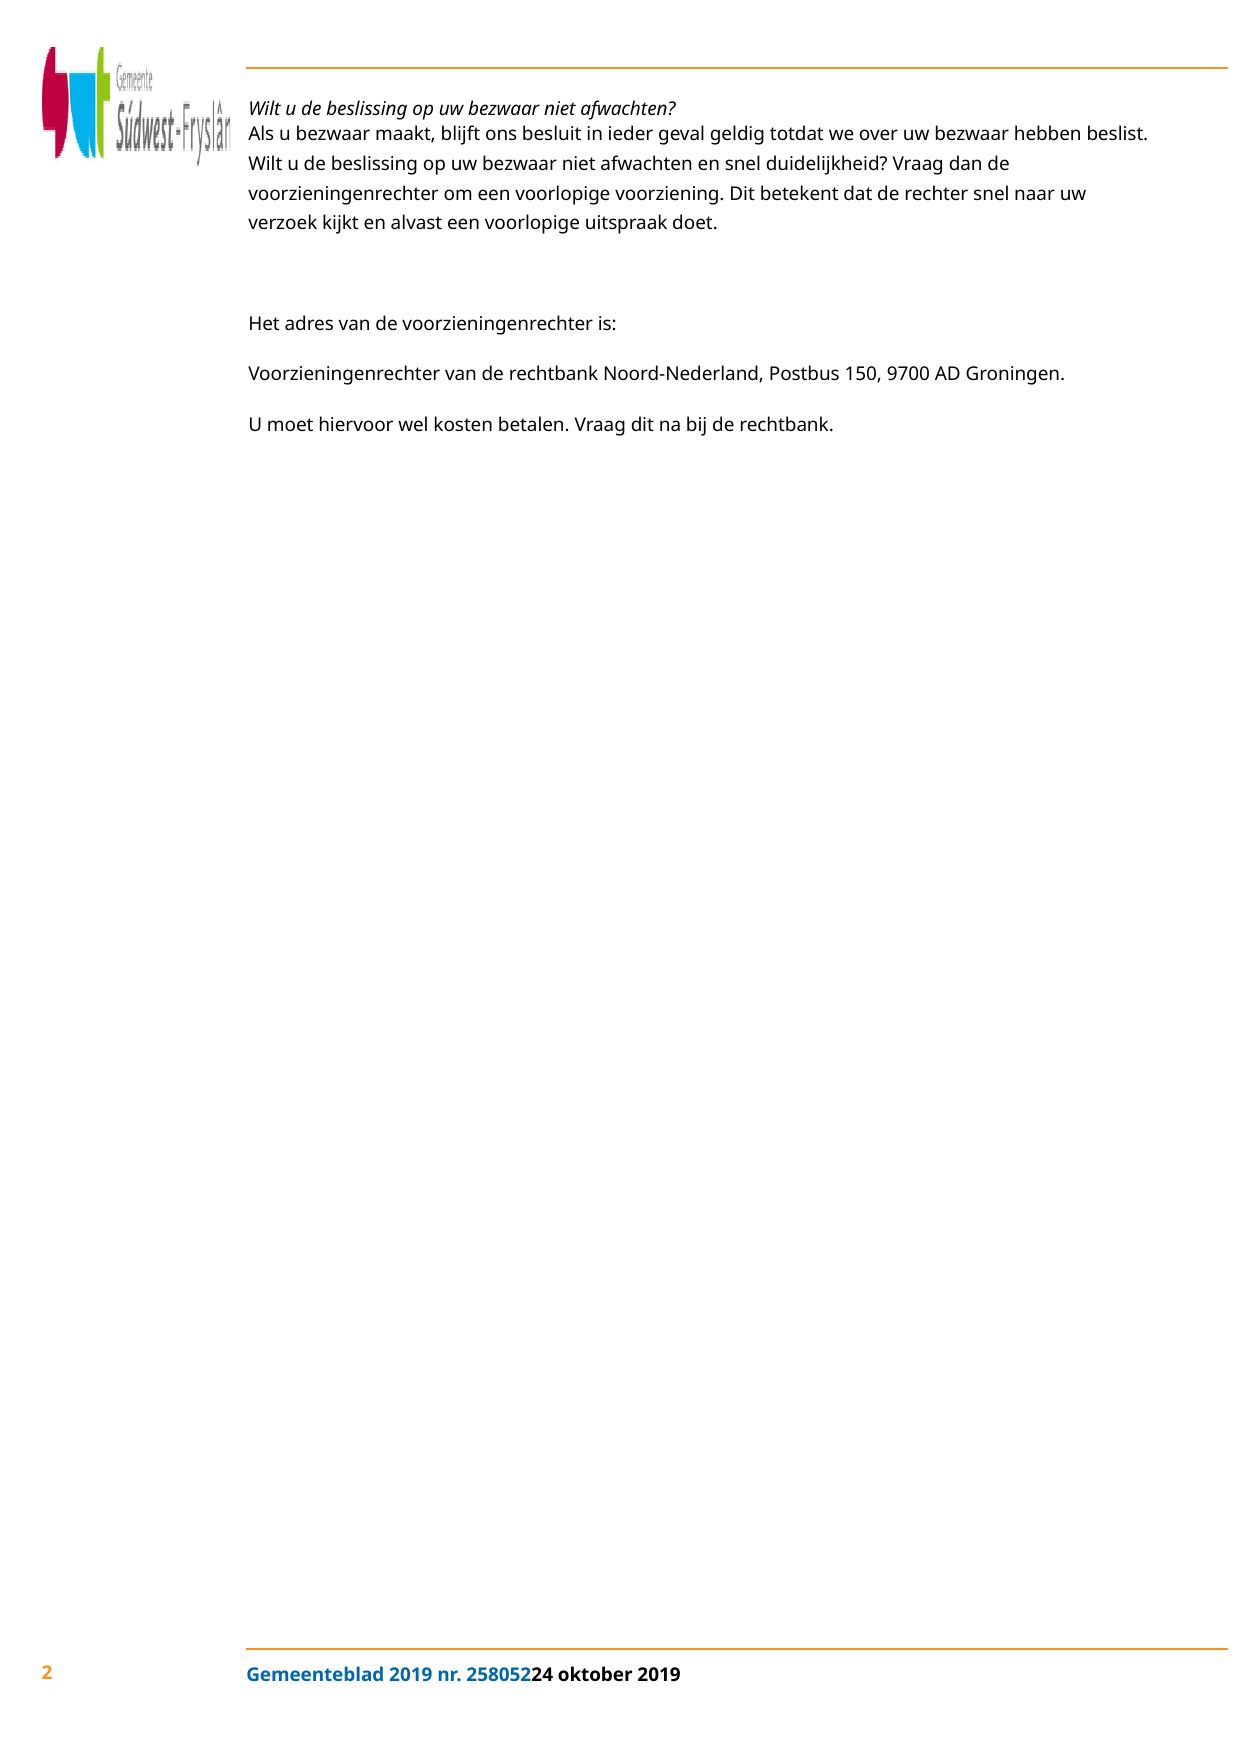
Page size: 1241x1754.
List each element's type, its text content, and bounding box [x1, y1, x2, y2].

text Voorzieningenrechter van de rechtbank Noord-Nederland, Postbus 150, 9700 AD Groningen. [248, 361, 1152, 386]
text Het adres van de voorzieningenrechter is: [248, 310, 1152, 336]
text Wilt u de beslissing op uw bezwaar niet afwachten? [248, 95, 1152, 121]
picture [41, 47, 231, 172]
text U moet hiervoor wel kosten betalen. Vraag dit na bij de rechtbank. [248, 411, 1152, 437]
text Als u bezwaar maakt, blijft ons besluit in ieder geval geldig totdat we over uw bezwaar hebben beslist. Wilt u de beslissing op uw bezwaar niet afwachten en snel duidelijkheid? Vraag dan de voorzieningenrechter om een voorlopige voorziening. Dit betekent dat de rechter snel naar uw verzoek kijkt en alvast een voorlopige uitspraak doet. [248, 121, 1152, 235]
